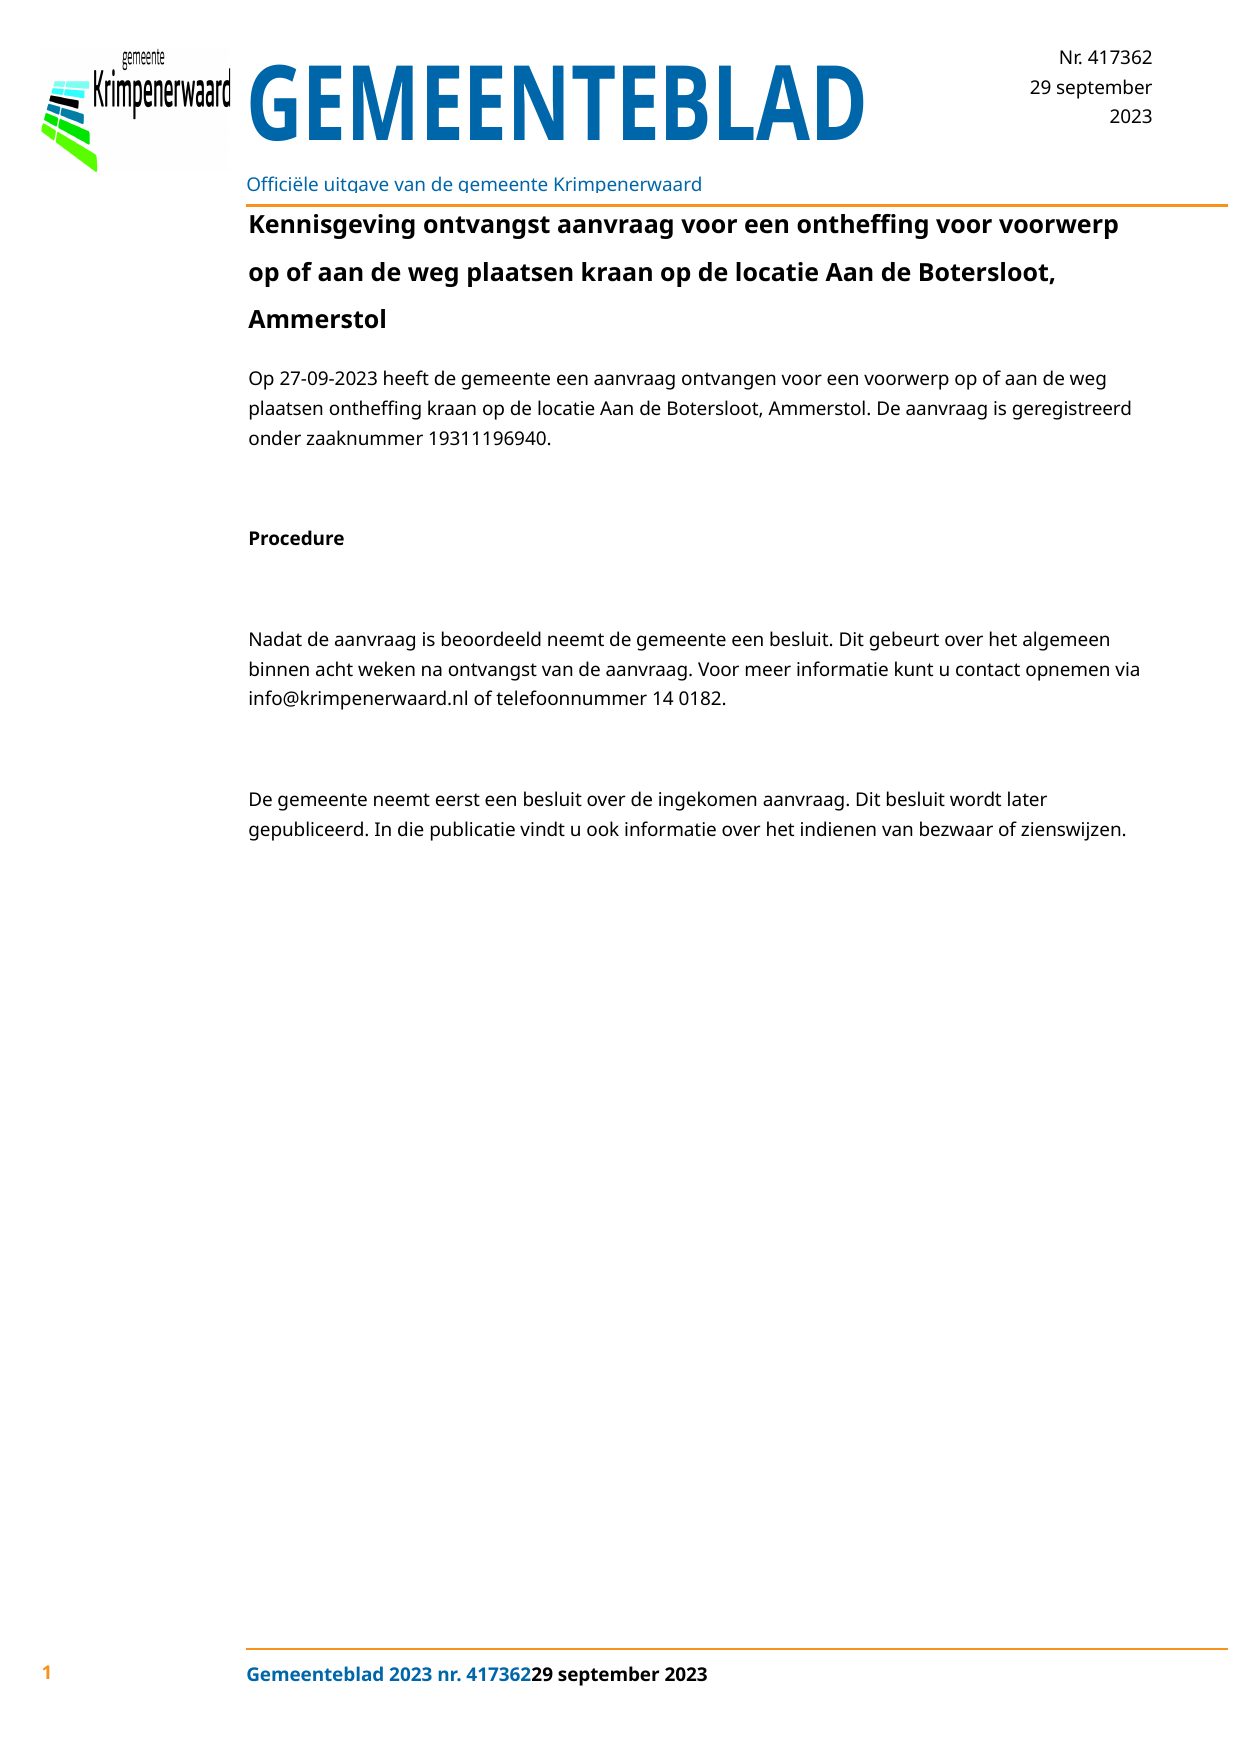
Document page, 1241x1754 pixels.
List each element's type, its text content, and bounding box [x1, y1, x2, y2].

text De gemeente neemt eerst een besluit over de ingekomen aanvraag. Dit besluit wordt later gepubliceerd. In die publicatie vindt u ook informatie over het indienen van bezwaar of zienswijzen. [248, 786, 1152, 842]
text Procedure [248, 526, 1152, 551]
text Kennisgeving ontvangst aanvraag voor een ontheffing voor voorwerp op of aan de weg plaatsen kraan op de locatie Aan de Botersloot, Ammerstol [248, 207, 1152, 336]
picture [41, 47, 231, 172]
text Nadat de aanvraag is beoordeeld neemt de gemeente een besluit. Dit gebeurt over het algemeen binnen acht weken na ontvangst van de aanvraag. Voor meer informatie kunt u contact opnemen via info@krimpenerwaard.nl of telefoonnummer 14 0182. [248, 626, 1152, 711]
text Op 27-09-2023 heeft de gemeente een aanvraag ontvangen voor een voorwerp op of aan de weg plaatsen ontheffing kraan op de locatie Aan de Botersloot, Ammerstol. De aanvraag is geregistreerd onder zaaknummer 19311196940. [248, 366, 1152, 450]
